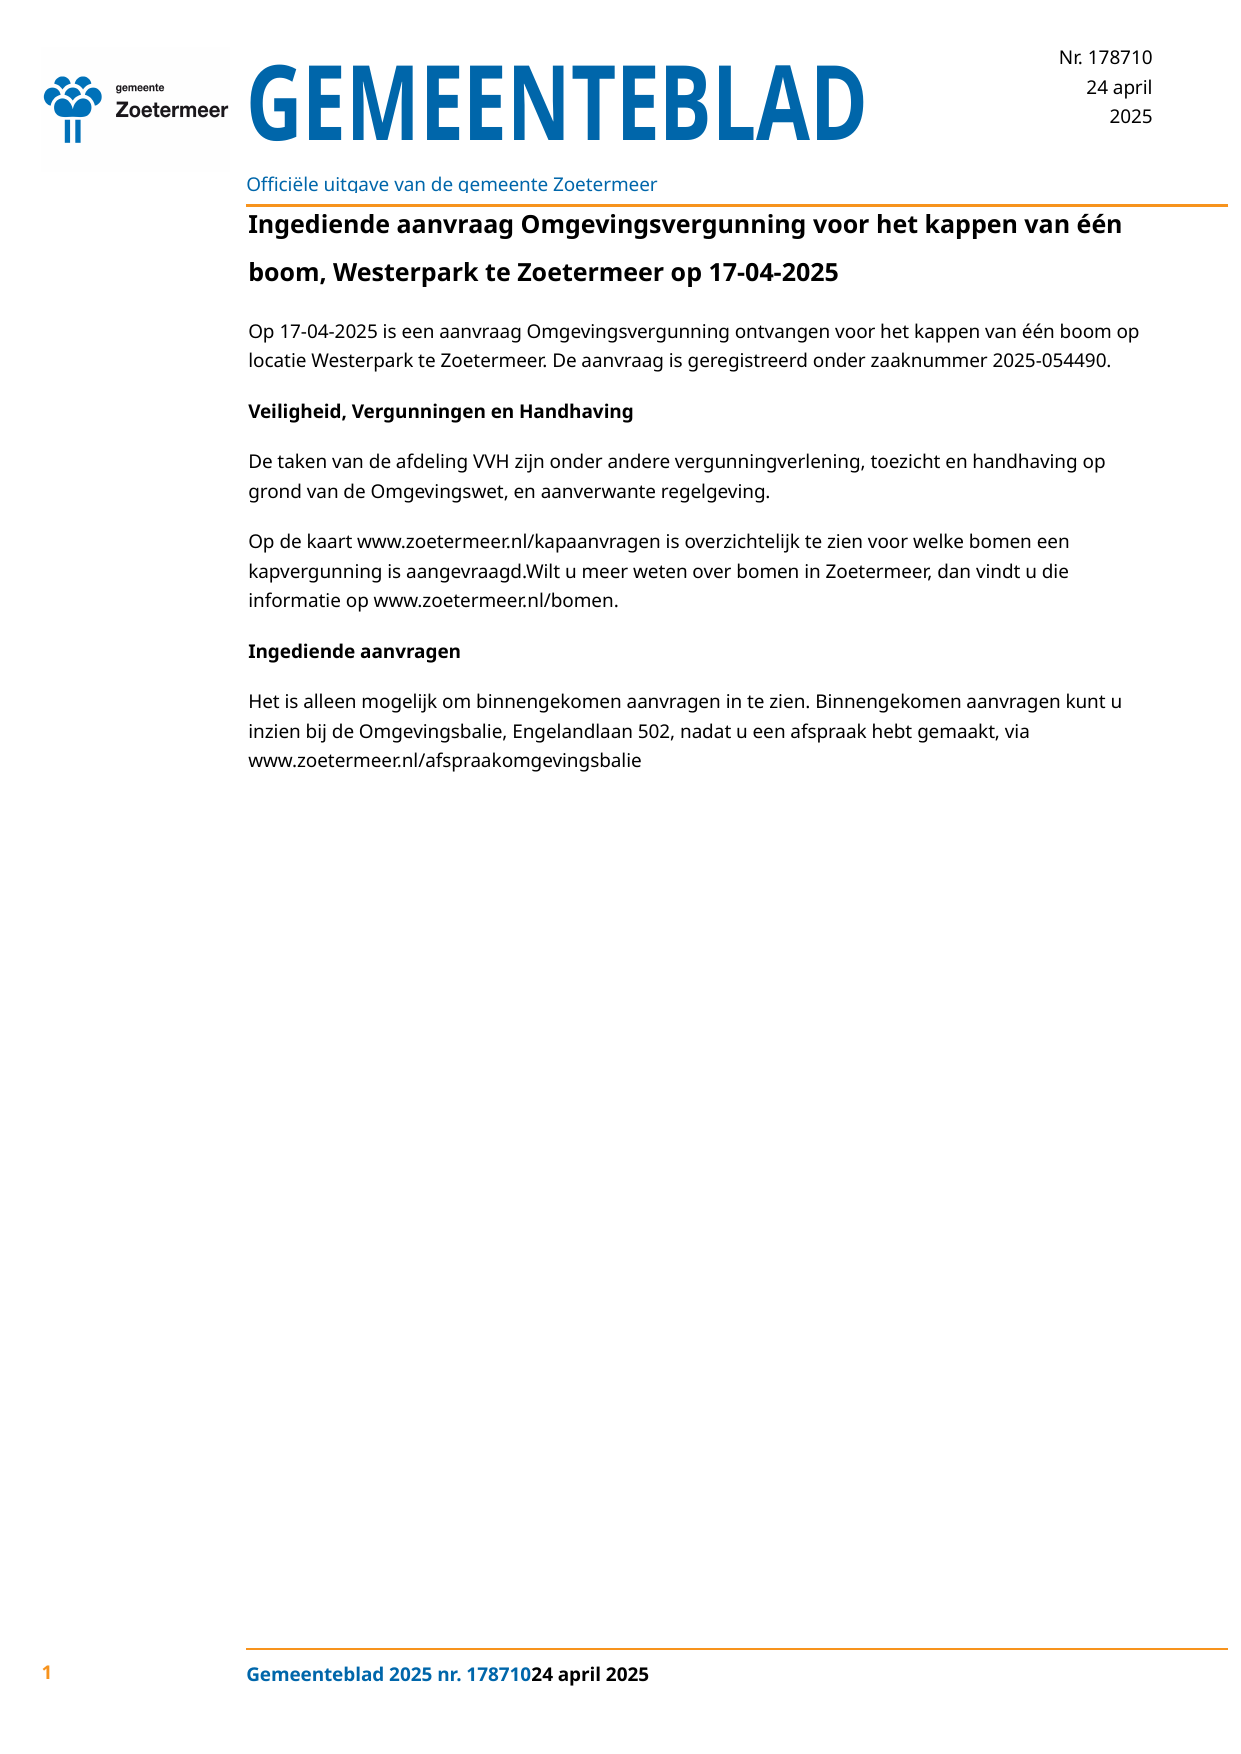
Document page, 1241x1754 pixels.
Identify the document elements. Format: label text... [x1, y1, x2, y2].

text Het is alleen mogelijk om binnengekomen aanvragen in te zien. Binnengekomen aanvragen kunt u inzien bij de Omgevingsbalie, Engelandlaan 502, nadat u een afspraak hebt gemaakt, via www.zoetermeer.nl/afspraakomgevingsbalie [248, 688, 1152, 773]
text Op de kaart www.zoetermeer.nl/kapaanvragen is overzichtelijk te zien voor welke bomen een kapvergunning is aangevraagd.Wilt u meer weten over bomen in Zoetermeer, dan vindt u die informatie op www.zoetermeer.nl/bomen. [248, 528, 1152, 613]
text De taken van de afdeling VVH zijn onder andere vergunningverlening, toezicht en handhaving op grond van de Omgevingswet, en aanverwante regelgeving. [248, 448, 1152, 504]
picture [41, 47, 231, 172]
text Op 17-04-2025 is een aanvraag Omgevingsvergunning ontvangen voor het kappen van één boom op locatie Westerpark te Zoetermeer. De aanvraag is geregistreerd onder zaaknummer 2025-054490. [248, 318, 1152, 373]
text Veiligheid, Vergunningen en Handhaving [248, 398, 1152, 424]
text Ingediende aanvraag Omgevingsvergunning voor het kappen van één boom, Westerpark te Zoetermeer op 17-04-2025 [248, 207, 1152, 288]
text Ingediende aanvragen [248, 638, 1152, 664]
